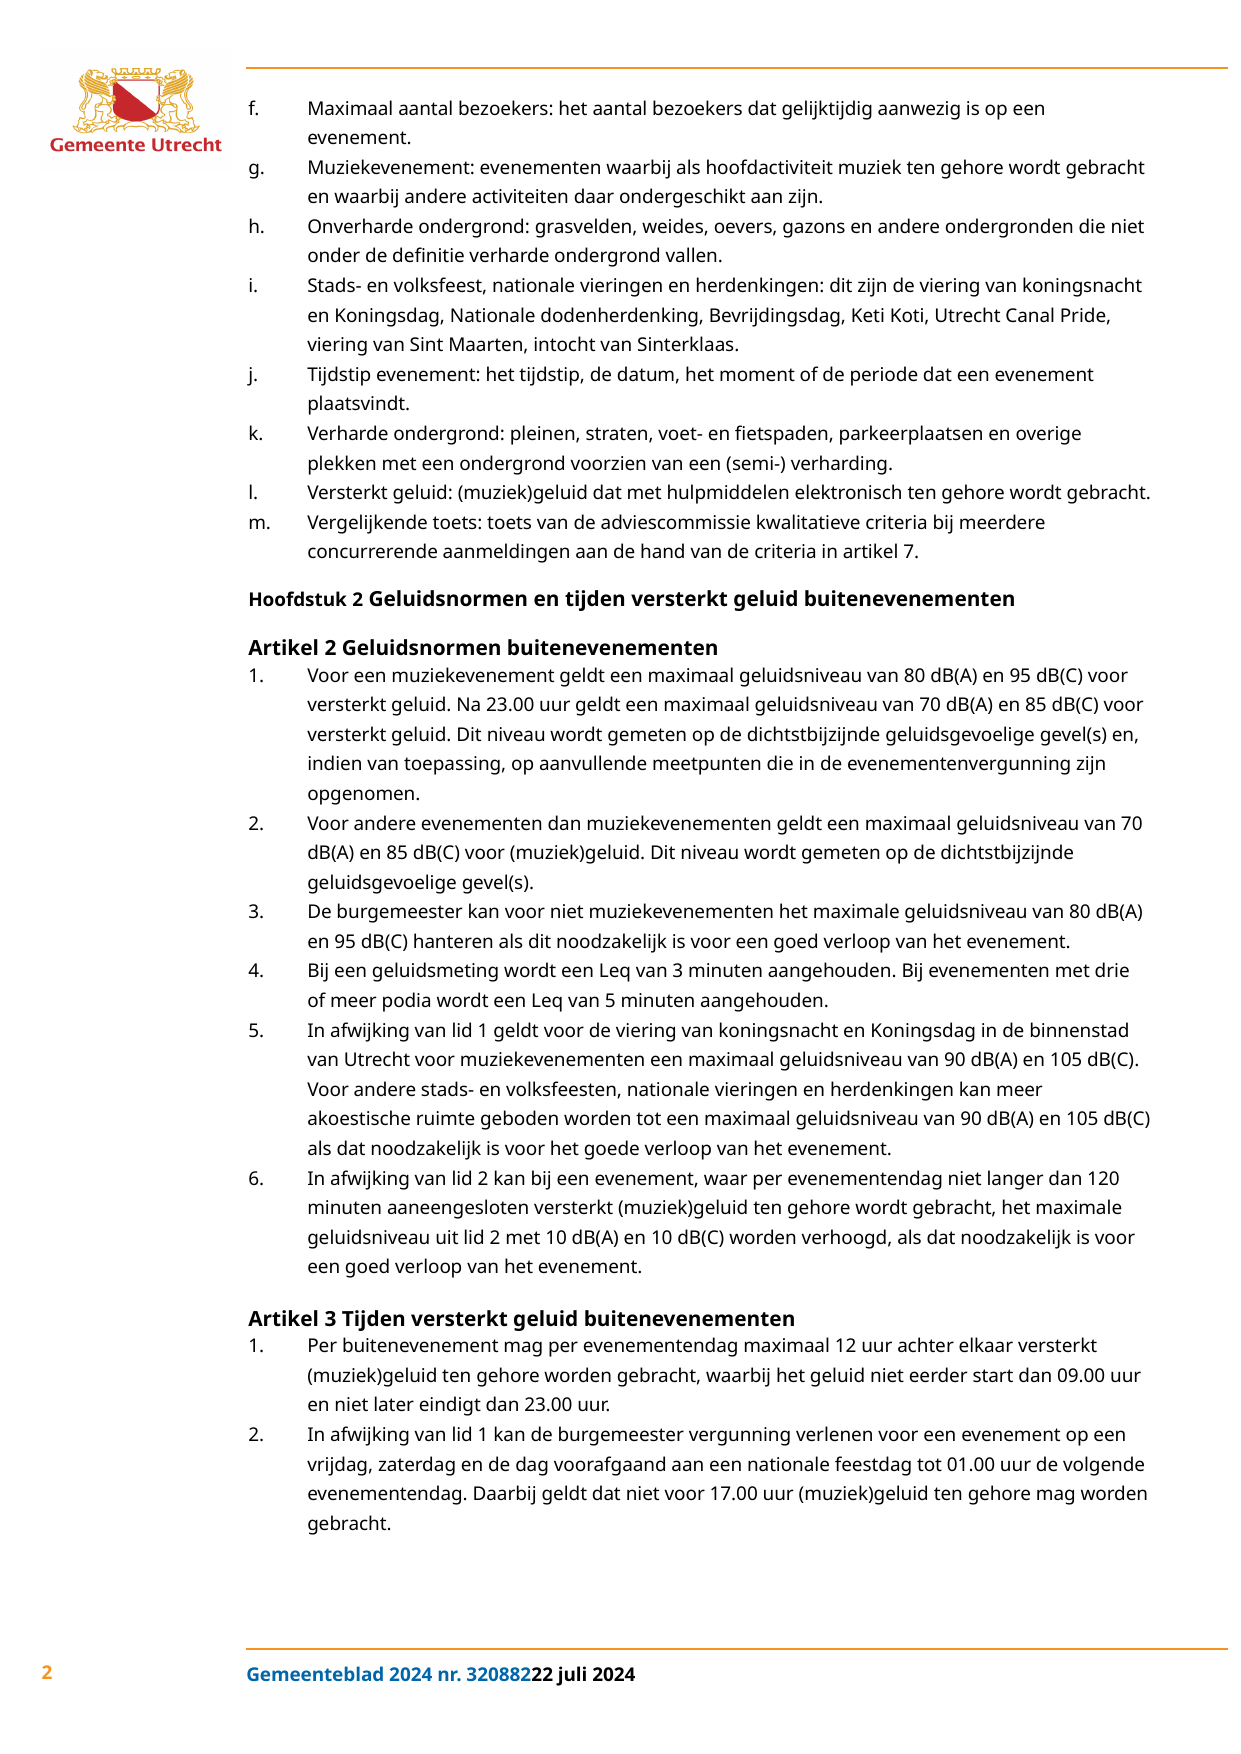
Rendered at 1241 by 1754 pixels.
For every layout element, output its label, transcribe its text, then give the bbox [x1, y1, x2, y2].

list Tijdstip evenement: het tijdstip, de datum, het moment of de periode dat een evenement plaatsvindt. [248, 361, 1152, 416]
list Versterkt geluid: (muziek)geluid dat met hulpmiddelen elektronisch ten gehore wordt gebracht. [248, 479, 1152, 505]
list De burgemeester kan voor niet muziekevenementen het maximale geluidsniveau van 80 dB(A) en 95 dB(C) hanteren als dit noodzakelijk is voor een goed verloop van het evenement. [248, 898, 1152, 954]
list Muziekevenement: evenementen waarbij als hoofdactiviteit muziek ten gehore wordt gebracht en waarbij andere activiteiten daar ondergeschikt aan zijn. [248, 154, 1152, 209]
list In afwijking van lid 1 geldt voor de viering van koningsnacht en Koningsdag in de binnenstad van Utrecht voor muziekevenementen een maximaal geluidsniveau van 90 dB(A) en 105 dB(C). Voor andere stads- en volksfeesten, nationale vieringen en herdenkingen kan meer akoestische ruimte geboden worden tot een maximaal geluidsniveau van 90 dB(A) en 105 dB(C) als dat noodzakelijk is voor het goede verloop van het evenement. [248, 1017, 1152, 1161]
list Voor andere evenementen dan muziekevenementen geldt een maximaal geluidsniveau van 70 dB(A) en 85 dB(C) voor (muziek)geluid. Dit niveau wordt gemeten op de dichtstbijzijnde geluidsgevoelige gevel(s). [248, 810, 1152, 895]
list Maximaal aantal bezoekers: het aantal bezoekers dat gelijktijdig aanwezig is op een evenement. [248, 95, 1152, 150]
list Bij een geluidsmeting wordt een Leq van 3 minuten aangehouden. Bij evenementen met drie of meer podia wordt een Leq van 5 minuten aangehouden. [248, 958, 1152, 1013]
list Vergelijkende toets: toets van de adviescommissie kwalitatieve criteria bij meerdere concurrerende aanmeldingen aan de hand van de criteria in artikel 7. [248, 509, 1152, 564]
text Artikel 2 Geluidsnormen buitenevenementen [248, 633, 1152, 662]
list Onverharde ondergrond: grasvelden, weides, oevers, gazons en andere ondergronden die niet onder de definitie verharde ondergrond vallen. [248, 213, 1152, 268]
text Hoofdstuk 2 Geluidsnormen en tijden versterkt geluid buitenevenementen [248, 584, 1152, 613]
text Artikel 3 Tijden versterkt geluid buitenevenementen [248, 1304, 1152, 1332]
list Voor een muziekevenement geldt een maximaal geluidsniveau van 80 dB(A) en 95 dB(C) voor versterkt geluid. Na 23.00 uur geldt een maximaal geluidsniveau van 70 dB(A) en 85 dB(C) voor versterkt geluid. Dit niveau wordt gemeten op de dichtstbijzijnde geluidsgevoelige gevel(s) en, indien van toepassing, op aanvullende meetpunten die in de evenementenvergunning zijn opgenomen. [248, 662, 1152, 806]
list Stads- en volksfeest, nationale vieringen en herdenkingen: dit zijn de viering van koningsnacht en Koningsdag, Nationale dodenherdenking, Bevrijdingsdag, Keti Koti, Utrecht Canal Pride, viering van Sint Maarten, intocht van Sinterklaas. [248, 272, 1152, 357]
list In afwijking van lid 2 kan bij een evenement, waar per evenementendag niet langer dan 120 minuten aaneengesloten versterkt (muziek)geluid ten gehore wordt gebracht, het maximale geluidsniveau uit lid 2 met 10 dB(A) en 10 dB(C) worden verhoogd, als dat noodzakelijk is voor een goed verloop van het evenement. [248, 1165, 1152, 1279]
picture [41, 47, 231, 172]
list Verharde ondergrond: pleinen, straten, voet- en fietspaden, parkeerplaatsen en overige plekken met een ondergrond voorzien van een (semi-) verharding. [248, 420, 1152, 476]
list In afwijking van lid 1 kan de burgemeester vergunning verlenen voor een evenement op een vrijdag, zaterdag en de dag voorafgaand aan een nationale feestdag tot 01.00 uur de volgende evenementendag. Daarbij geldt dat niet voor 17.00 uur (muziek)geluid ten gehore mag worden gebracht. [248, 1421, 1152, 1536]
list Per buitenevenement mag per evenementendag maximaal 12 uur achter elkaar versterkt (muziek)geluid ten gehore worden gebracht, waarbij het geluid niet eerder start dan 09.00 uur en niet later eindigt dan 23.00 uur. [248, 1332, 1152, 1417]
